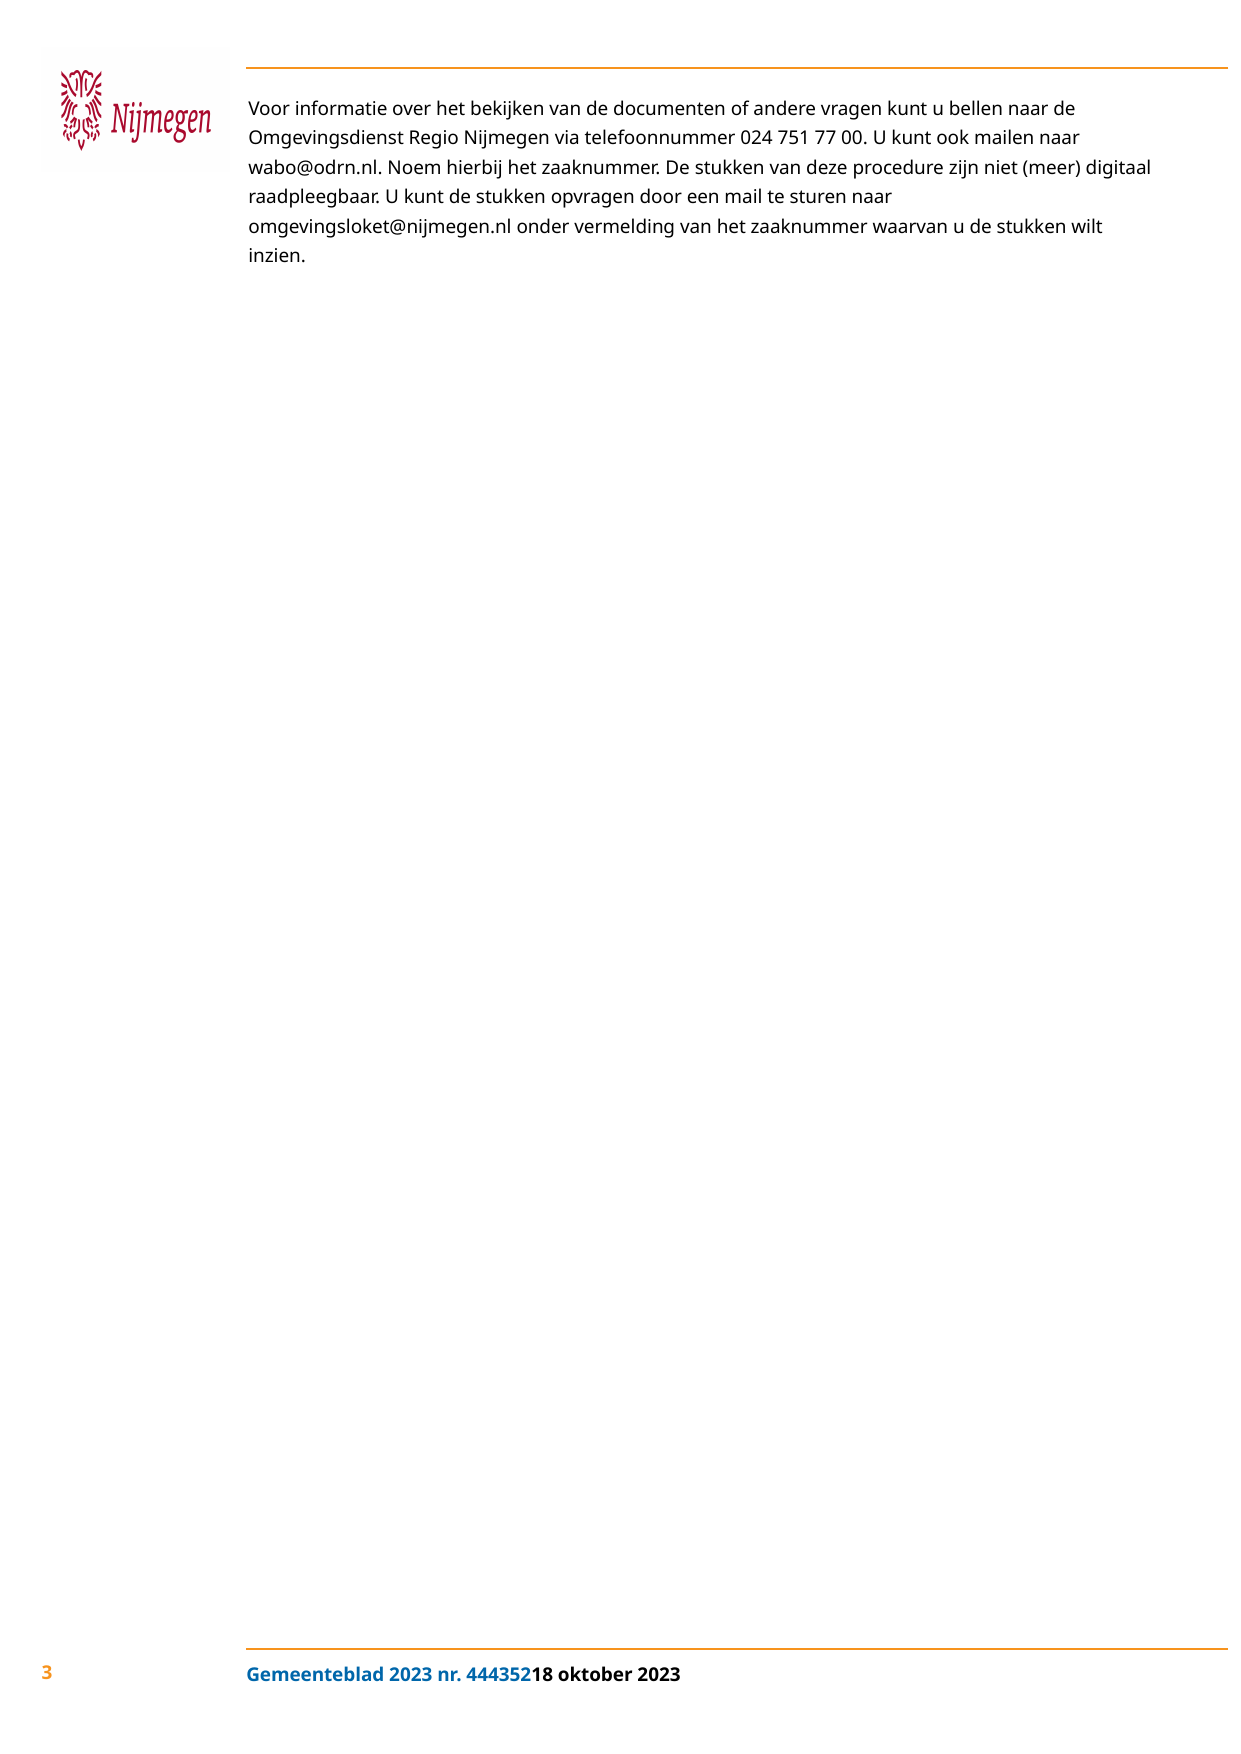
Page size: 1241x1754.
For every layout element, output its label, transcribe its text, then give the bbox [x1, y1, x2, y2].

text Voor informatie over het bekijken van de documenten of andere vragen kunt u bellen naar de Omgevingsdienst Regio Nijmegen via telefoonnummer 024 751 77 00. U kunt ook mailen naar wabo@odrn.nl. Noem hierbij het zaaknummer. De stukken van deze procedure zijn niet (meer) digitaal raadpleegbaar. U kunt de stukken opvragen door een mail te sturen naar omgevingsloket@nijmegen.nl onder vermelding van het zaaknummer waarvan u de stukken wilt inzien. [248, 95, 1152, 268]
picture [41, 47, 231, 172]
